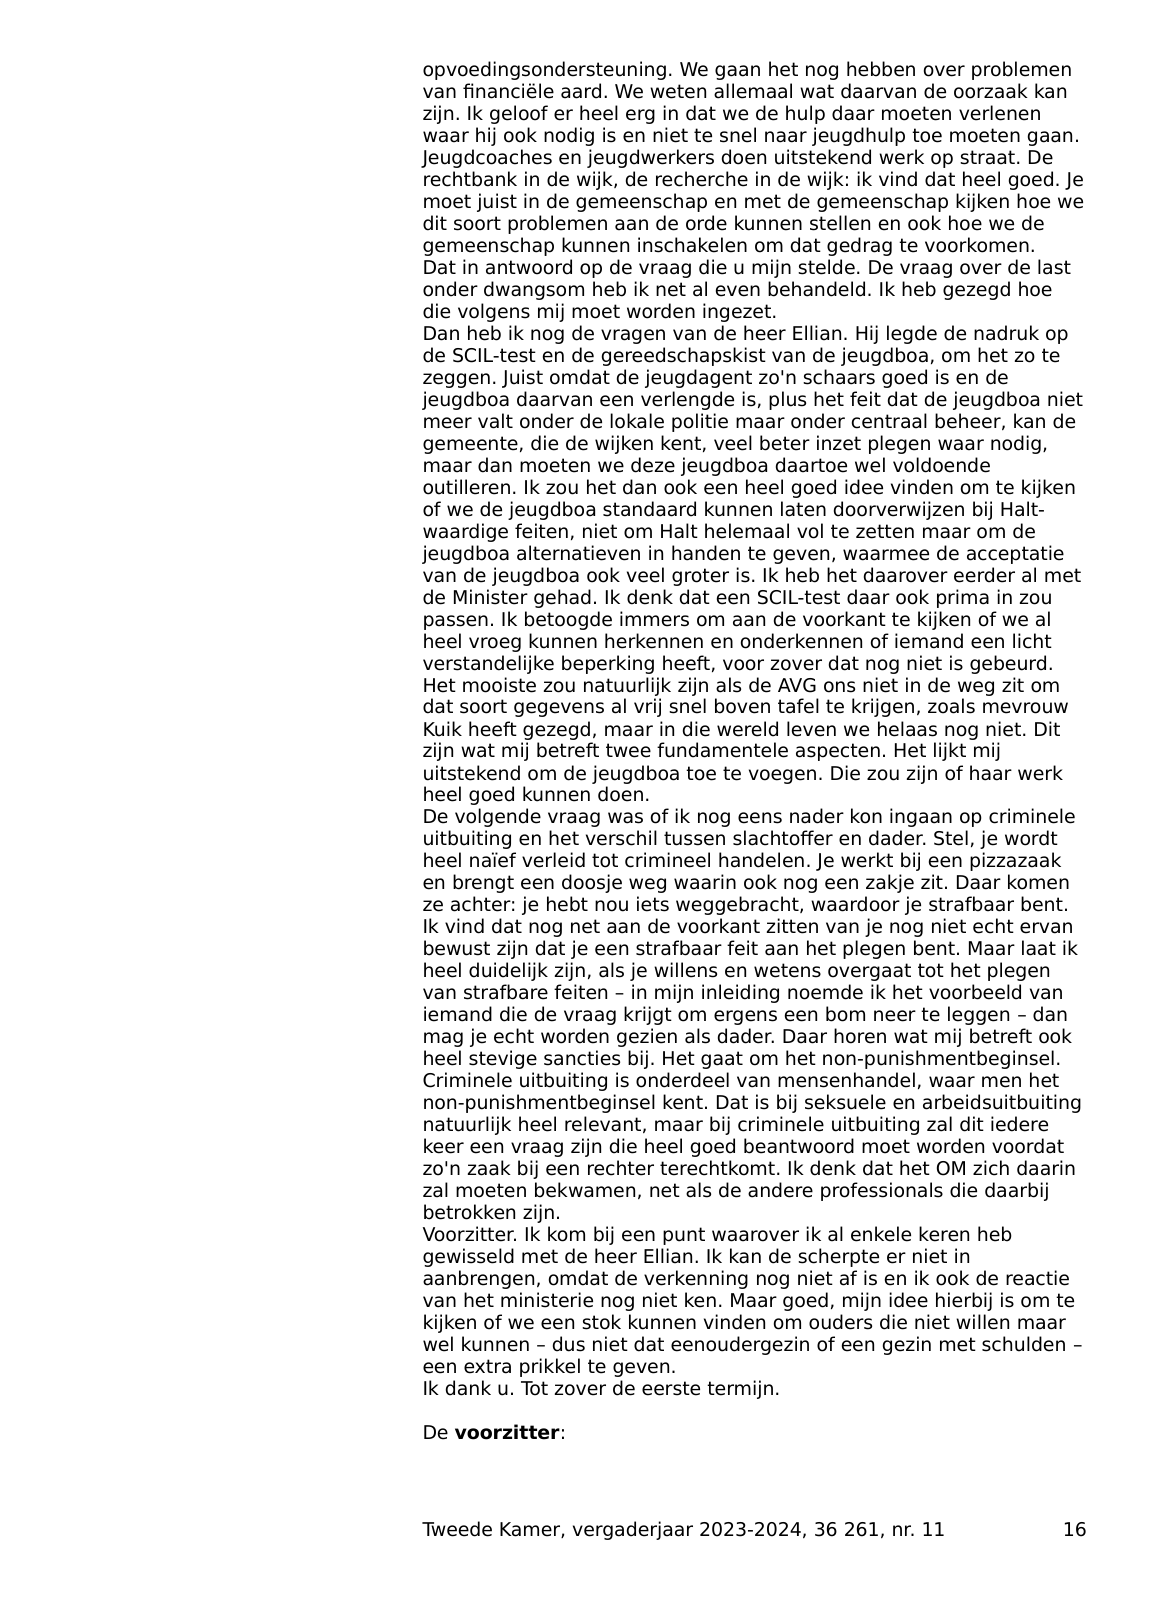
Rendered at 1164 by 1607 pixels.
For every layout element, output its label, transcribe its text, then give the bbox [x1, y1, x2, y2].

text Ik dank u. Tot zover de eerste termijn. [422, 1378, 1087, 1400]
text Dat in antwoord op de vraag die u mijn stelde. De vraag over de last onder dwangsom heb ik net al even behandeld. Ik heb gezegd hoe die volgens mij moet worden ingezet. [422, 257, 1087, 323]
text Dan heb ik nog de vragen van de heer Ellian. Hij legde de nadruk op de SCIL-test en de gereedschapskist van de jeugdboa, om het zo te zeggen. Juist omdat de jeugdagent zo'n schaars goed is en de jeugdboa daarvan een verlengde is, plus het feit dat de jeugdboa niet meer valt onder de lokale politie maar onder centraal beheer, kan de gemeente, die de wijken kent, veel beter inzet plegen waar nodig, maar dan moeten we deze jeugdboa daartoe wel voldoende outilleren. Ik zou het dan ook een heel goed idee vinden om te kijken of we de jeugdboa standaard kunnen laten doorverwijzen bij Halt-waardige feiten, niet om Halt helemaal vol te zetten maar om de jeugdboa alternatieven in handen te geven, waarmee de acceptatie van de jeugdboa ook veel groter is. Ik heb het daarover eerder al met de Minister gehad. Ik denk dat een SCIL-test daar ook prima in zou passen. Ik betoogde immers om aan de voorkant te kijken of we al heel vroeg kunnen herkennen en onderkennen of iemand een licht verstandelijke beperking heeft, voor zover dat nog niet is gebeurd. Het mooiste zou natuurlijk zijn als de AVG ons niet in de weg zit om dat soort gegevens al vrij snel boven tafel te krijgen, zoals mevrouw Kuik heeft gezegd, maar in die wereld leven we helaas nog niet. Dit zijn wat mij betreft twee fundamentele aspecten. Het lijkt mij uitstekend om de jeugdboa toe te voegen. Die zou zijn of haar werk heel goed kunnen doen. [422, 323, 1087, 806]
text De volgende vraag was of ik nog eens nader kon ingaan op criminele uitbuiting en het verschil tussen slachtoffer en dader. Stel, je wordt heel naïef verleid tot crimineel handelen. Je werkt bij een pizzazaak en brengt een doosje weg waarin ook nog een zakje zit. Daar komen ze achter: je hebt nou iets weggebracht, waardoor je strafbaar bent. Ik vind dat nog net aan de voorkant zitten van je nog niet echt ervan bewust zijn dat je een strafbaar feit aan het plegen bent. Maar laat ik heel duidelijk zijn, als je willens en wetens overgaat tot het plegen van strafbare feiten – in mijn inleiding noemde ik het voorbeeld van iemand die de vraag krijgt om ergens een bom neer te leggen – dan mag je echt worden gezien als dader. Daar horen wat mij betreft ook heel stevige sancties bij. Het gaat om het non-punishmentbeginsel. Criminele uitbuiting is onderdeel van mensenhandel, waar men het non-punishmentbeginsel kent. Dat is bij seksuele en arbeidsuitbuiting natuurlijk heel relevant, maar bij criminele uitbuiting zal dit iedere keer een vraag zijn die heel goed beantwoord moet worden voordat zo'n zaak bij een rechter terechtkomt. Ik denk dat het OM zich daarin zal moeten bekwamen, net als de andere professionals die daarbij betrokken zijn. [422, 806, 1087, 1224]
text opvoedingsondersteuning. We gaan het nog hebben over problemen van financiële aard. We weten allemaal wat daarvan de oorzaak kan zijn. Ik geloof er heel erg in dat we de hulp daar moeten verlenen waar hij ook nodig is en niet te snel naar jeugdhulp toe moeten gaan. Jeugdcoaches en jeugdwerkers doen uitstekend werk op straat. De rechtbank in de wijk, de recherche in de wijk: ik vind dat heel goed. Je moet juist in de gemeenschap en met de gemeenschap kijken hoe we dit soort problemen aan de orde kunnen stellen en ook hoe we de gemeenschap kunnen inschakelen om dat gedrag te voorkomen. [422, 59, 1087, 257]
text Voorzitter. Ik kom bij een punt waarover ik al enkele keren heb gewisseld met de heer Ellian. Ik kan de scherpte er niet in aanbrengen, omdat de verkenning nog niet af is en ik ook de reactie van het ministerie nog niet ken. Maar goed, mijn idee hierbij is om te kijken of we een stok kunnen vinden om ouders die niet willen maar wel kunnen – dus niet dat eenoudergezin of een gezin met schulden – een extra prikkel te geven. [422, 1224, 1087, 1378]
text De voorzitter: [422, 1422, 1087, 1444]
